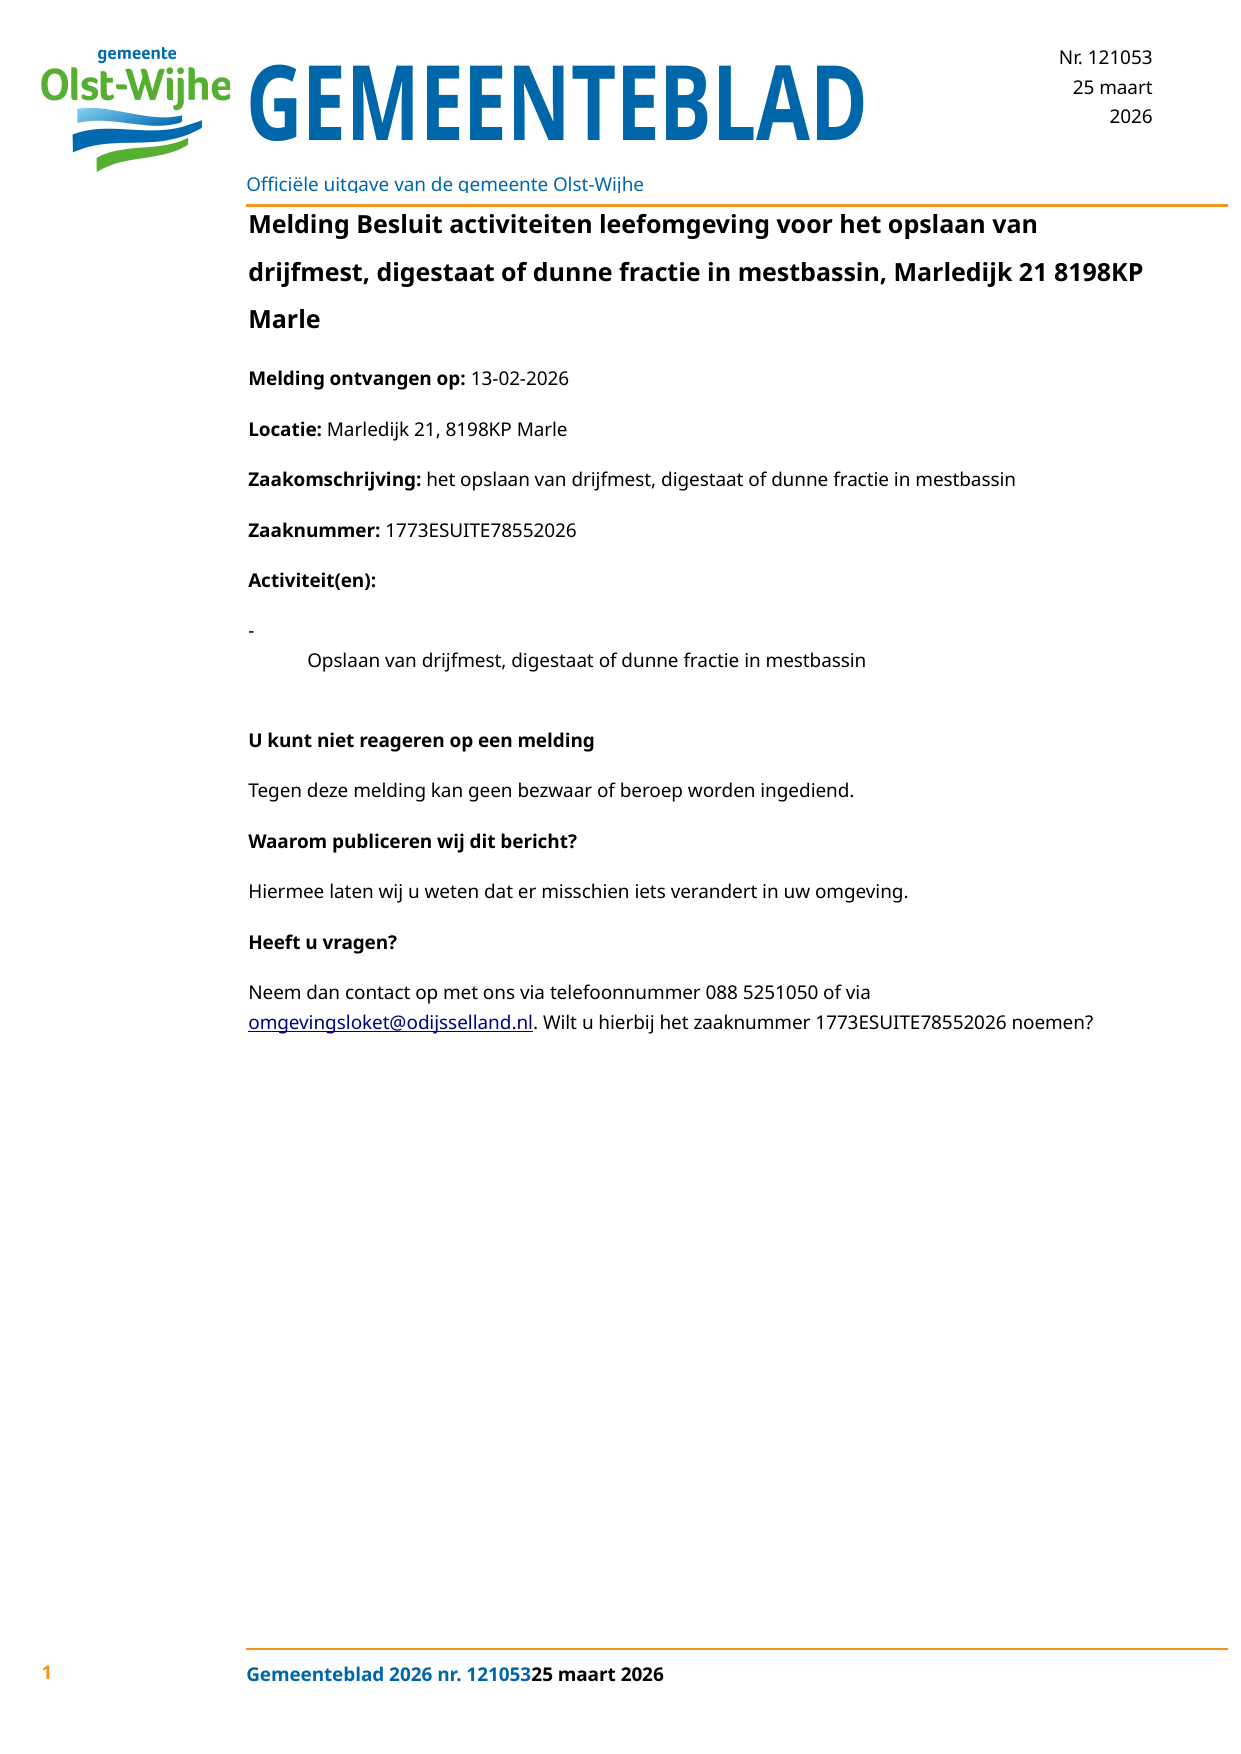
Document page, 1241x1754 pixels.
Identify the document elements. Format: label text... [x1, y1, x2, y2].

text Locatie: Marledijk 21, 8198KP Marle [248, 416, 1152, 442]
text Zaaknummer: 1773ESUITE78552026 [248, 517, 1152, 542]
text Hiermee laten wij u weten dat er misschien iets verandert in uw omgeving. [248, 878, 1152, 904]
text Tegen deze melding kan geen bezwaar of beroep worden ingediend. [248, 778, 1152, 803]
text Melding Besluit activiteiten leefomgeving voor het opslaan van drijfmest, digestaat of dunne fractie in mestbassin, Marledijk 21 8198KP Marle [248, 207, 1152, 336]
list Opslaan van drijfmest, digestaat of dunne fractie in mestbassin [248, 647, 1152, 673]
text Heeft u vragen? [248, 929, 1152, 954]
picture [41, 47, 231, 172]
text Activiteit(en): [248, 567, 1152, 593]
text Neem dan contact op met ons via telefoonnummer 088 5251050 of via omgevingsloket@odijsselland.nl. Wilt u hierbij het zaaknummer 1773ESUITE78552026 noemen? [248, 979, 1152, 1034]
text U kunt niet reageren op een melding [248, 727, 1152, 753]
text Melding ontvangen op: 13-02-2026 [248, 366, 1152, 391]
text Zaakomschrijving: het opslaan van drijfmest, digestaat of dunne fractie in mestbassin [248, 466, 1152, 492]
text Waarom publiceren wij dit bericht? [248, 828, 1152, 854]
